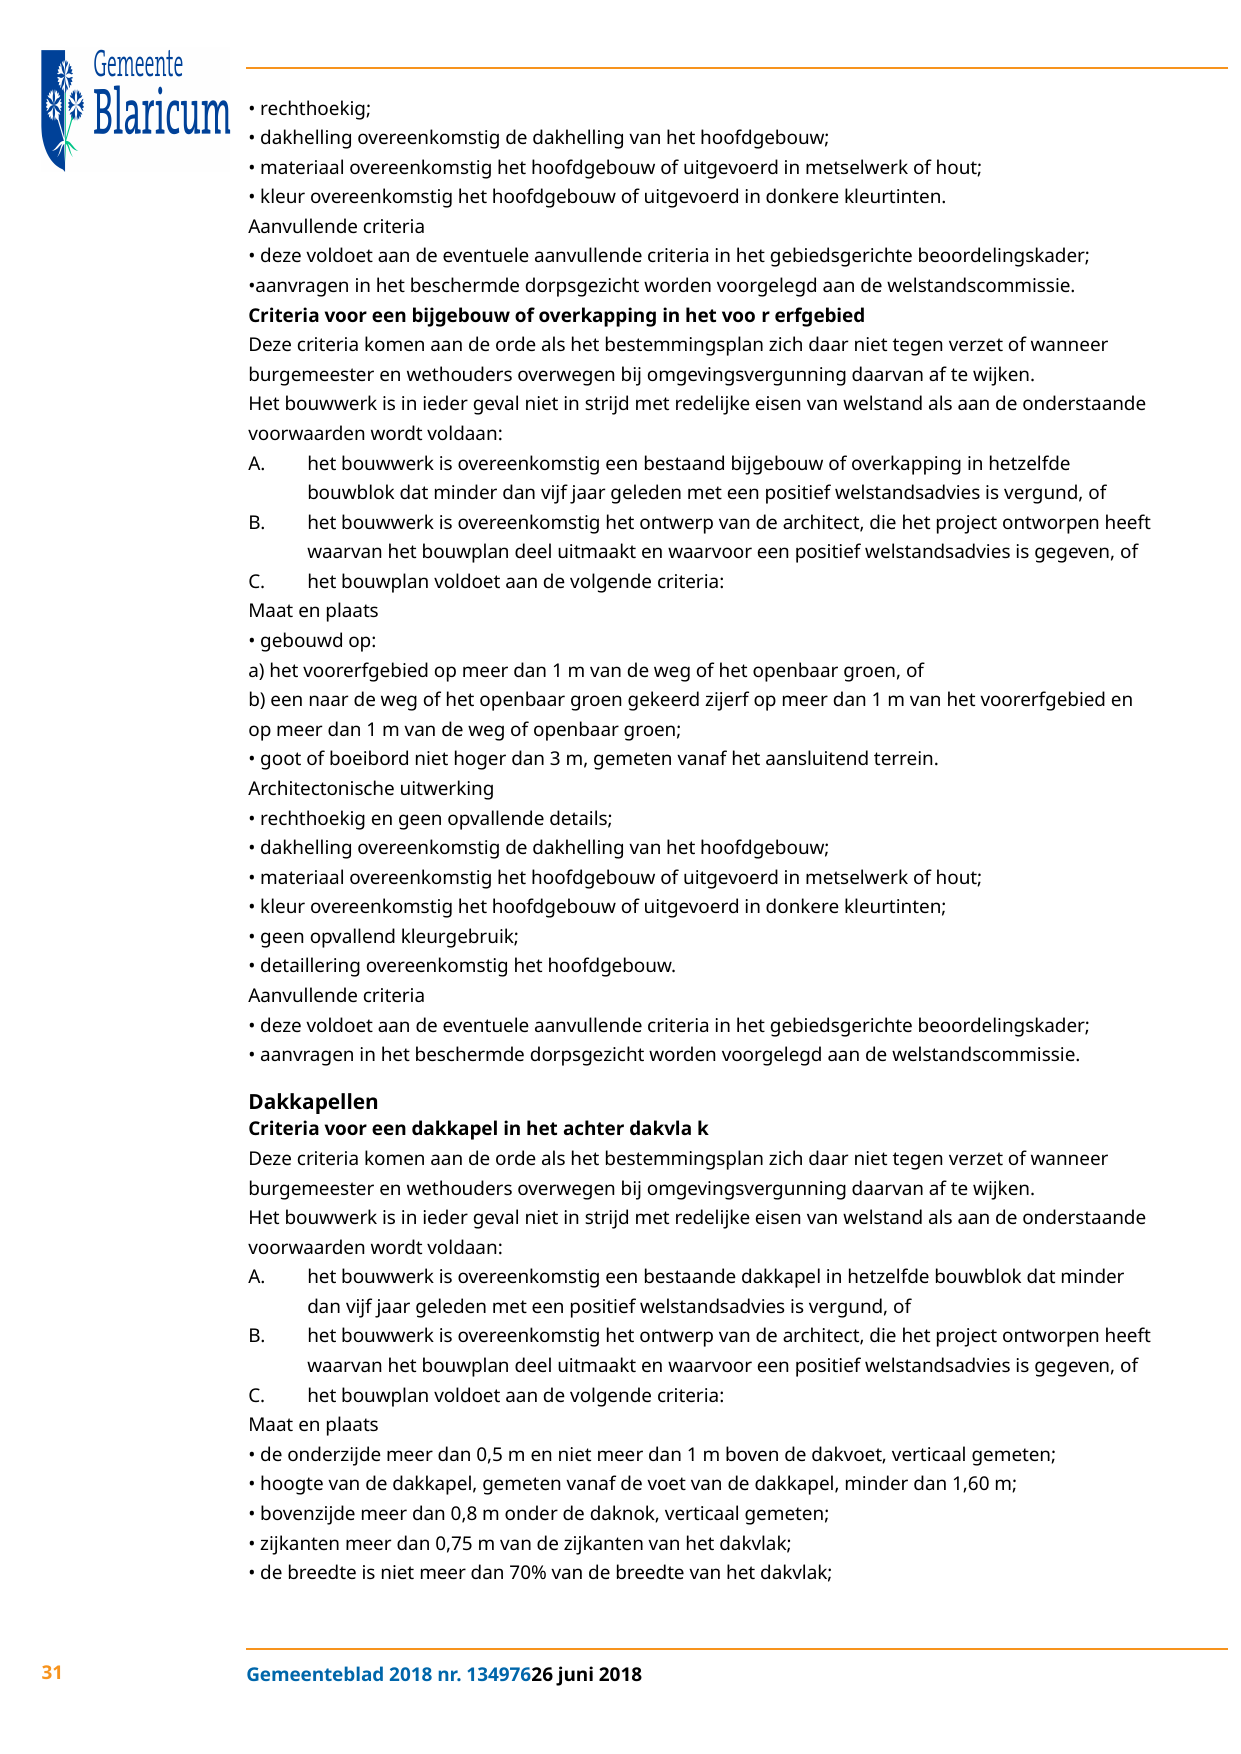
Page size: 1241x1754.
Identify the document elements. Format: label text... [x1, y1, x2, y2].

text Criteria voor een bijgebouw of overkapping in het voo r erfgebied [248, 302, 1152, 328]
text • dakhelling overeenkomstig de dakhelling van het hoofdgebouw; [248, 834, 1152, 860]
text • deze voldoet aan de eventuele aanvullende criteria in het gebiedsgerichte beoordelingskader; [248, 243, 1152, 268]
text • bovenzijde meer dan 0,8 m onder de daknok, verticaal gemeten; [248, 1500, 1152, 1526]
text Het bouwwerk is in ieder geval niet in strijd met redelijke eisen van welstand als aan de onderstaande voorwaarden wordt voldaan: [248, 1204, 1152, 1259]
text Deze criteria komen aan de orde als het bestemmingsplan zich daar niet tegen verzet of wanneer burgemeester en wethouders overwegen bij omgevingsvergunning daarvan af te wijken. [248, 1145, 1152, 1200]
text Deze criteria komen aan de orde als het bestemmingsplan zich daar niet tegen verzet of wanneer burgemeester en wethouders overwegen bij omgevingsvergunning daarvan af te wijken. [248, 331, 1152, 387]
text a) het voorerfgebied op meer dan 1 m van de weg of het openbaar groen, of [248, 657, 1152, 683]
text • kleur overeenkomstig het hoofdgebouw of uitgevoerd in donkere kleurtinten. [248, 183, 1152, 209]
text • gebouwd op: [248, 627, 1152, 653]
list het bouwplan voldoet aan de volgende criteria: [248, 568, 1152, 594]
text b) een naar de weg of het openbaar groen gekeerd zijerf op meer dan 1 m van het voorerfgebied en op meer dan 1 m van de weg of openbaar groen; [248, 686, 1152, 742]
text • deze voldoet aan de eventuele aanvullende criteria in het gebiedsgerichte beoordelingskader; [248, 1012, 1152, 1038]
text • dakhelling overeenkomstig de dakhelling van het hoofdgebouw; [248, 124, 1152, 150]
text • de breedte is niet meer dan 70% van de breedte van het dakvlak; [248, 1559, 1152, 1585]
text Criteria voor een dakkapel in het achter dakvla k [248, 1116, 1152, 1141]
text • rechthoekig; [248, 95, 1152, 121]
list het bouwwerk is overeenkomstig een bestaand bijgebouw of overkapping in hetzelfde bouwblok dat minder dan vijf jaar geleden met een positief welstandsadvies is vergund, of [248, 450, 1152, 505]
text • hoogte van de dakkapel, gemeten vanaf de voet van de dakkapel, minder dan 1,60 m; [248, 1471, 1152, 1496]
text • detaillering overeenkomstig het hoofdgebouw. [248, 953, 1152, 978]
list het bouwplan voldoet aan de volgende criteria: [248, 1382, 1152, 1407]
text Dakkapellen [248, 1087, 1152, 1116]
text • materiaal overeenkomstig het hoofdgebouw of uitgevoerd in metselwerk of hout; [248, 864, 1152, 890]
text • kleur overeenkomstig het hoofdgebouw of uitgevoerd in donkere kleurtinten; [248, 893, 1152, 919]
text • goot of boeibord niet hoger dan 3 m, gemeten vanaf het aansluitend terrein. [248, 746, 1152, 771]
text • geen opvallend kleurgebruik; [248, 923, 1152, 949]
list het bouwwerk is overeenkomstig een bestaande dakkapel in hetzelfde bouwblok dat minder dan vijf jaar geleden met een positief welstandsadvies is vergund, of [248, 1263, 1152, 1319]
text Maat en plaats [248, 1411, 1152, 1437]
text • zijkanten meer dan 0,75 m van de zijkanten van het dakvlak; [248, 1530, 1152, 1555]
list het bouwwerk is overeenkomstig het ontwerp van de architect, die het project ontworpen heeft waarvan het bouwplan deel uitmaakt en waarvoor een positief welstandsadvies is gegeven, of [248, 509, 1152, 564]
text • rechthoekig en geen opvallende details; [248, 805, 1152, 831]
text Aanvullende criteria [248, 982, 1152, 1008]
text Het bouwwerk is in ieder geval niet in strijd met redelijke eisen van welstand als aan de onderstaande voorwaarden wordt voldaan: [248, 391, 1152, 446]
text • de onderzijde meer dan 0,5 m en niet meer dan 1 m boven de dakvoet, verticaal gemeten; [248, 1441, 1152, 1467]
text Maat en plaats [248, 598, 1152, 623]
text Aanvullende criteria [248, 213, 1152, 239]
picture [41, 47, 231, 172]
text • aanvragen in het beschermde dorpsgezicht worden voorgelegd aan de welstandscommissie. [248, 1041, 1152, 1067]
text Architectonische uitwerking [248, 775, 1152, 801]
text •aanvragen in het beschermde dorpsgezicht worden voorgelegd aan de welstandscommissie. [248, 272, 1152, 298]
text • materiaal overeenkomstig het hoofdgebouw of uitgevoerd in metselwerk of hout; [248, 154, 1152, 180]
list het bouwwerk is overeenkomstig het ontwerp van de architect, die het project ontworpen heeft waarvan het bouwplan deel uitmaakt en waarvoor een positief welstandsadvies is gegeven, of [248, 1323, 1152, 1378]
